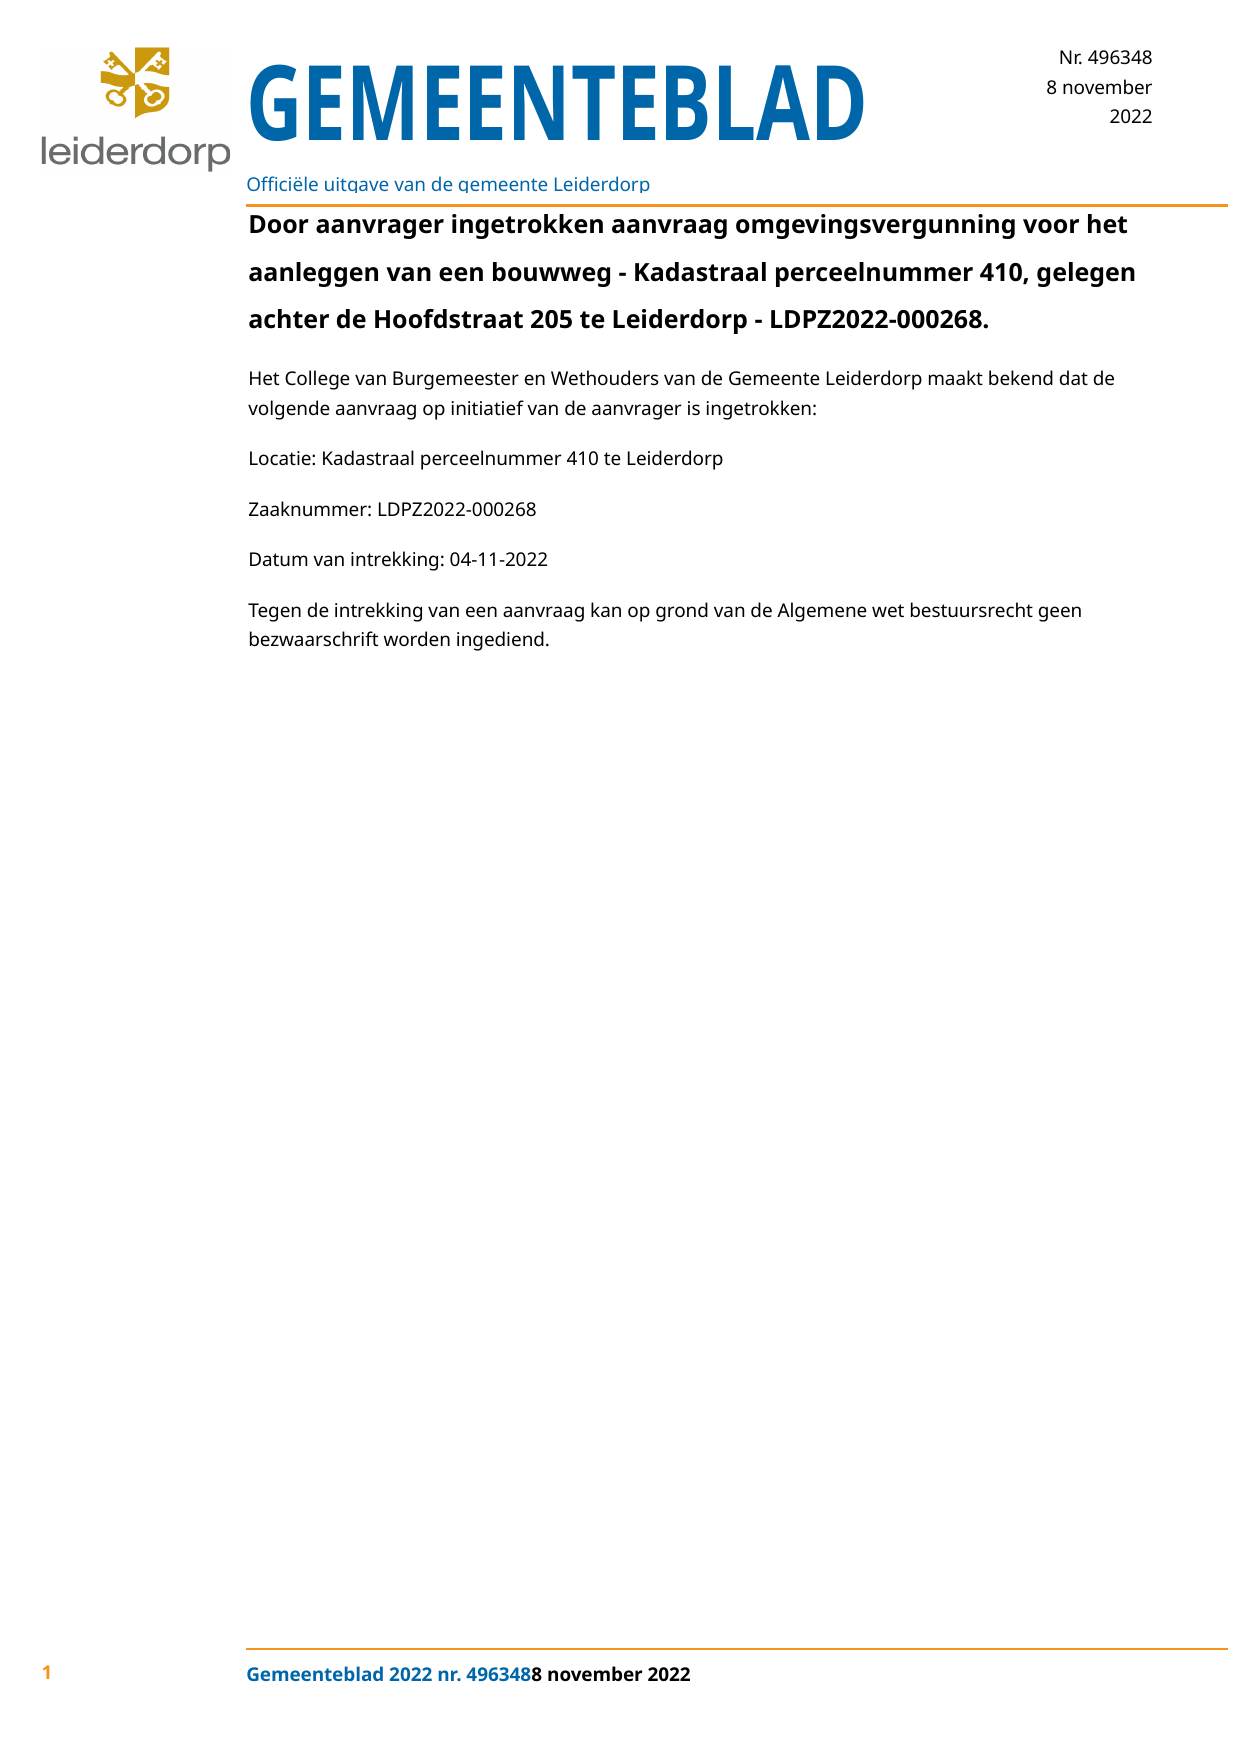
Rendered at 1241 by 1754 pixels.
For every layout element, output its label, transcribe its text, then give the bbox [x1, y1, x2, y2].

text Door aanvrager ingetrokken aanvraag omgevingsvergunning voor het aanleggen van een bouwweg - Kadastraal perceelnummer 410, gelegen achter de Hoofdstraat 205 te Leiderdorp - LDPZ2022-000268. [248, 207, 1152, 336]
text Tegen de intrekking van een aanvraag kan op grond van de Algemene wet bestuursrecht geen bezwaarschrift worden ingediend. [248, 597, 1152, 652]
text Zaaknummer: LDPZ2022-000268 [248, 496, 1152, 522]
text Datum van intrekking: 04-11-2022 [248, 546, 1152, 572]
text Het College van Burgemeester en Wethouders van de Gemeente Leiderdorp maakt bekend dat de volgende aanvraag op initiatief van de aanvrager is ingetrokken: [248, 366, 1152, 421]
text Locatie: Kadastraal perceelnummer 410 te Leiderdorp [248, 446, 1152, 471]
picture [41, 47, 231, 172]
